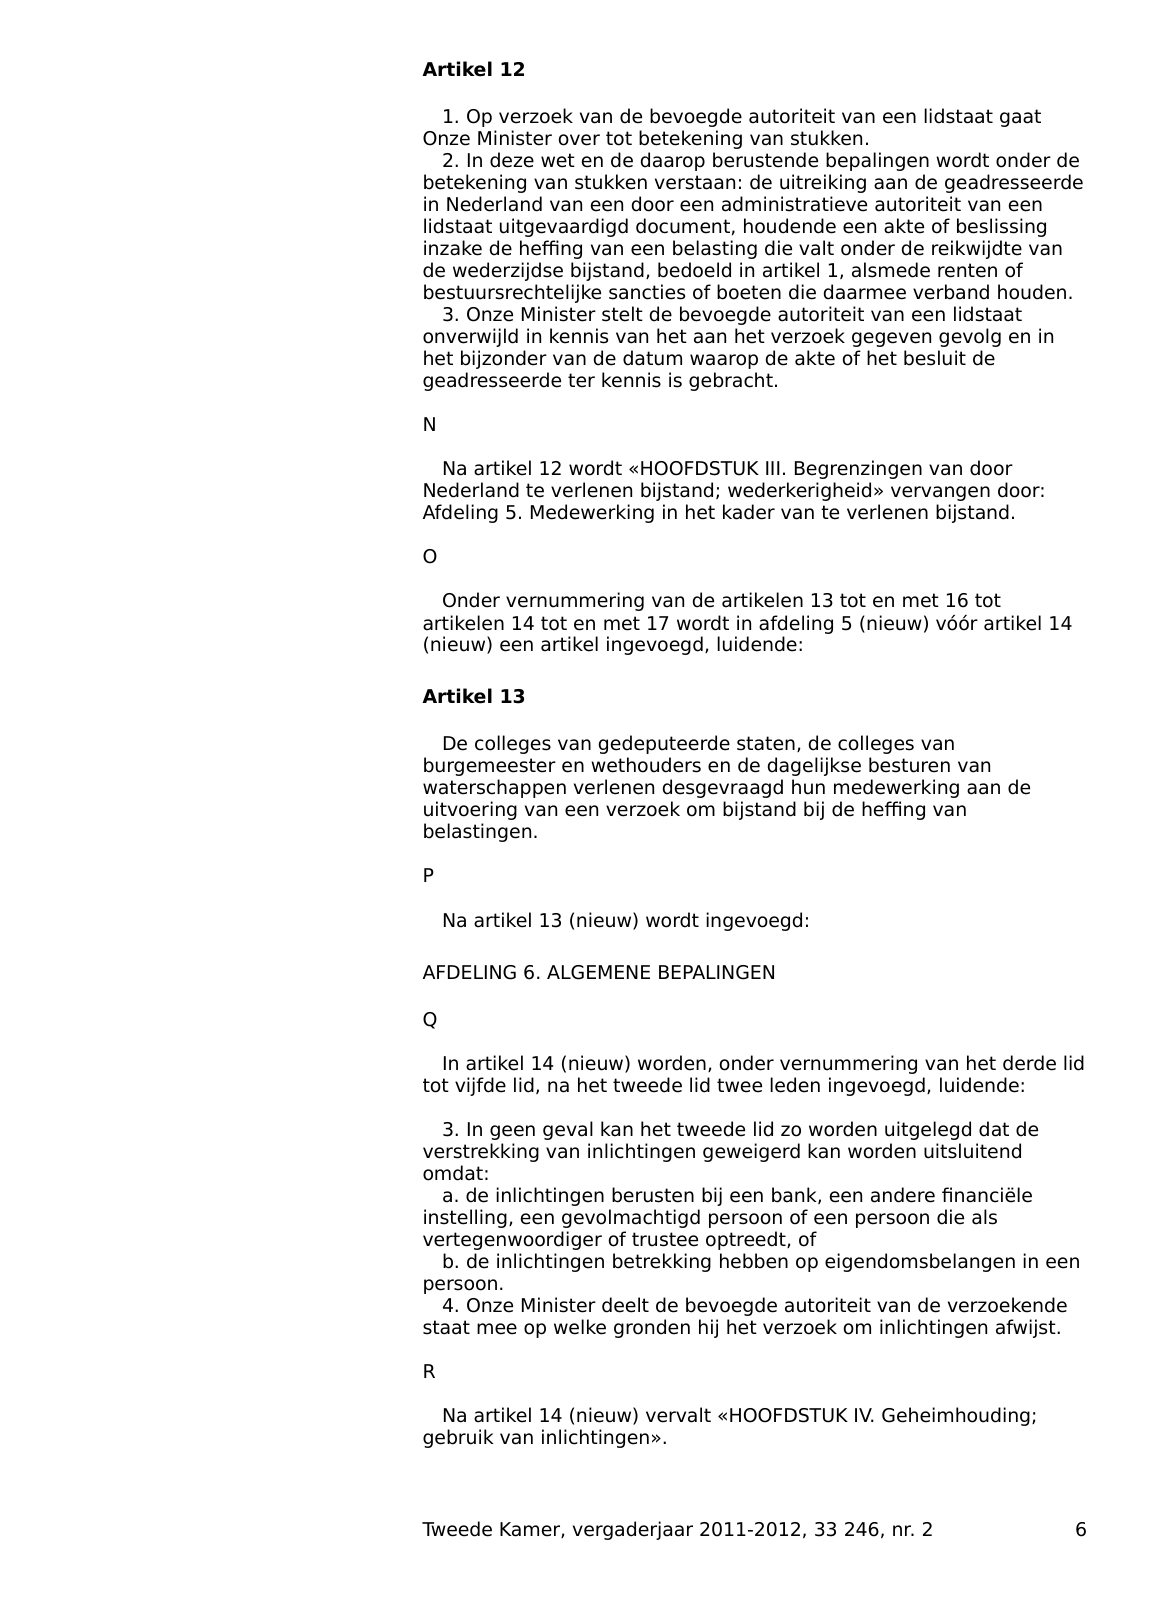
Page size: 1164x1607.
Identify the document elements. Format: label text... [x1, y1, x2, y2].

text O [422, 546, 1087, 568]
text Onder vernummering van de artikelen 13 tot en met 16 tot artikelen 14 tot en met 17 wordt in afdeling 5 (nieuw) vóór artikel 14 (nieuw) een artikel ingevoegd, luidende: [422, 590, 1087, 656]
text 3. Onze Minister stelt de bevoegde autoriteit van een lidstaat onverwijld in kennis van het aan het verzoek gegeven gevolg en in het bijzonder van de datum waarop de akte of het besluit de geadresseerde ter kennis is gebracht. [422, 304, 1087, 392]
text 3. In geen geval kan het tweede lid zo worden uitgelegd dat de verstrekking van inlichtingen geweigerd kan worden uitsluitend omdat: [422, 1119, 1087, 1185]
text 1. Op verzoek van de bevoegde autoriteit van een lidstaat gaat Onze Minister over tot betekening van stukken. [422, 106, 1087, 150]
text Q [422, 1008, 1087, 1031]
text P [422, 865, 1087, 887]
subtitle AFDELING 6. ALGEMENE BEPALINGEN [422, 962, 1087, 983]
text Na artikel 14 (nieuw) vervalt «HOOFDSTUK IV. Geheimhouding; gebruik van inlichtingen». [422, 1405, 1087, 1449]
text b. de inlichtingen betrekking hebben op eigendomsbelangen in een persoon. [422, 1251, 1087, 1295]
text Na artikel 12 wordt «HOOFDSTUK III. Begrenzingen van door Nederland te verlenen bijstand; wederkerigheid» vervangen door: Afdeling 5. Medewerking in het kader van te verlenen bijstand. [422, 458, 1087, 524]
subtitle Artikel 12 [422, 59, 1087, 81]
text R [422, 1361, 1087, 1383]
text De colleges van gedeputeerde staten, de colleges van burgemeester en wethouders en de dagelijkse besturen van waterschappen verlenen desgevraagd hun medewerking aan de uitvoering van een verzoek om bijstand bij de heffing van belastingen. [422, 733, 1087, 843]
text 4. Onze Minister deelt de bevoegde autoriteit van de verzoekende staat mee op welke gronden hij het verzoek om inlichtingen afwijst. [422, 1295, 1087, 1339]
text a. de inlichtingen berusten bij een bank, een andere financiële instelling, een gevolmachtigd persoon of een persoon die als vertegenwoordiger of trustee optreedt, of [422, 1185, 1087, 1251]
text Na artikel 13 (nieuw) wordt ingevoegd: [422, 909, 1087, 932]
subtitle Artikel 13 [422, 686, 1087, 708]
text In artikel 14 (nieuw) worden, onder vernummering van het derde lid tot vijfde lid, na het tweede lid twee leden ingevoegd, luidende: [422, 1053, 1087, 1097]
text N [422, 414, 1087, 436]
text 2. In deze wet en de daarop berustende bepalingen wordt onder de betekening van stukken verstaan: de uitreiking aan de geadresseerde in Nederland van een door een administratieve autoriteit van een lidstaat uitgevaardigd document, houdende een akte of beslissing inzake de heffing van een belasting die valt onder de reikwijdte van de wederzijdse bijstand, bedoeld in artikel 1, alsmede renten of bestuursrechtelijke sancties of boeten die daarmee verband houden. [422, 150, 1087, 304]
